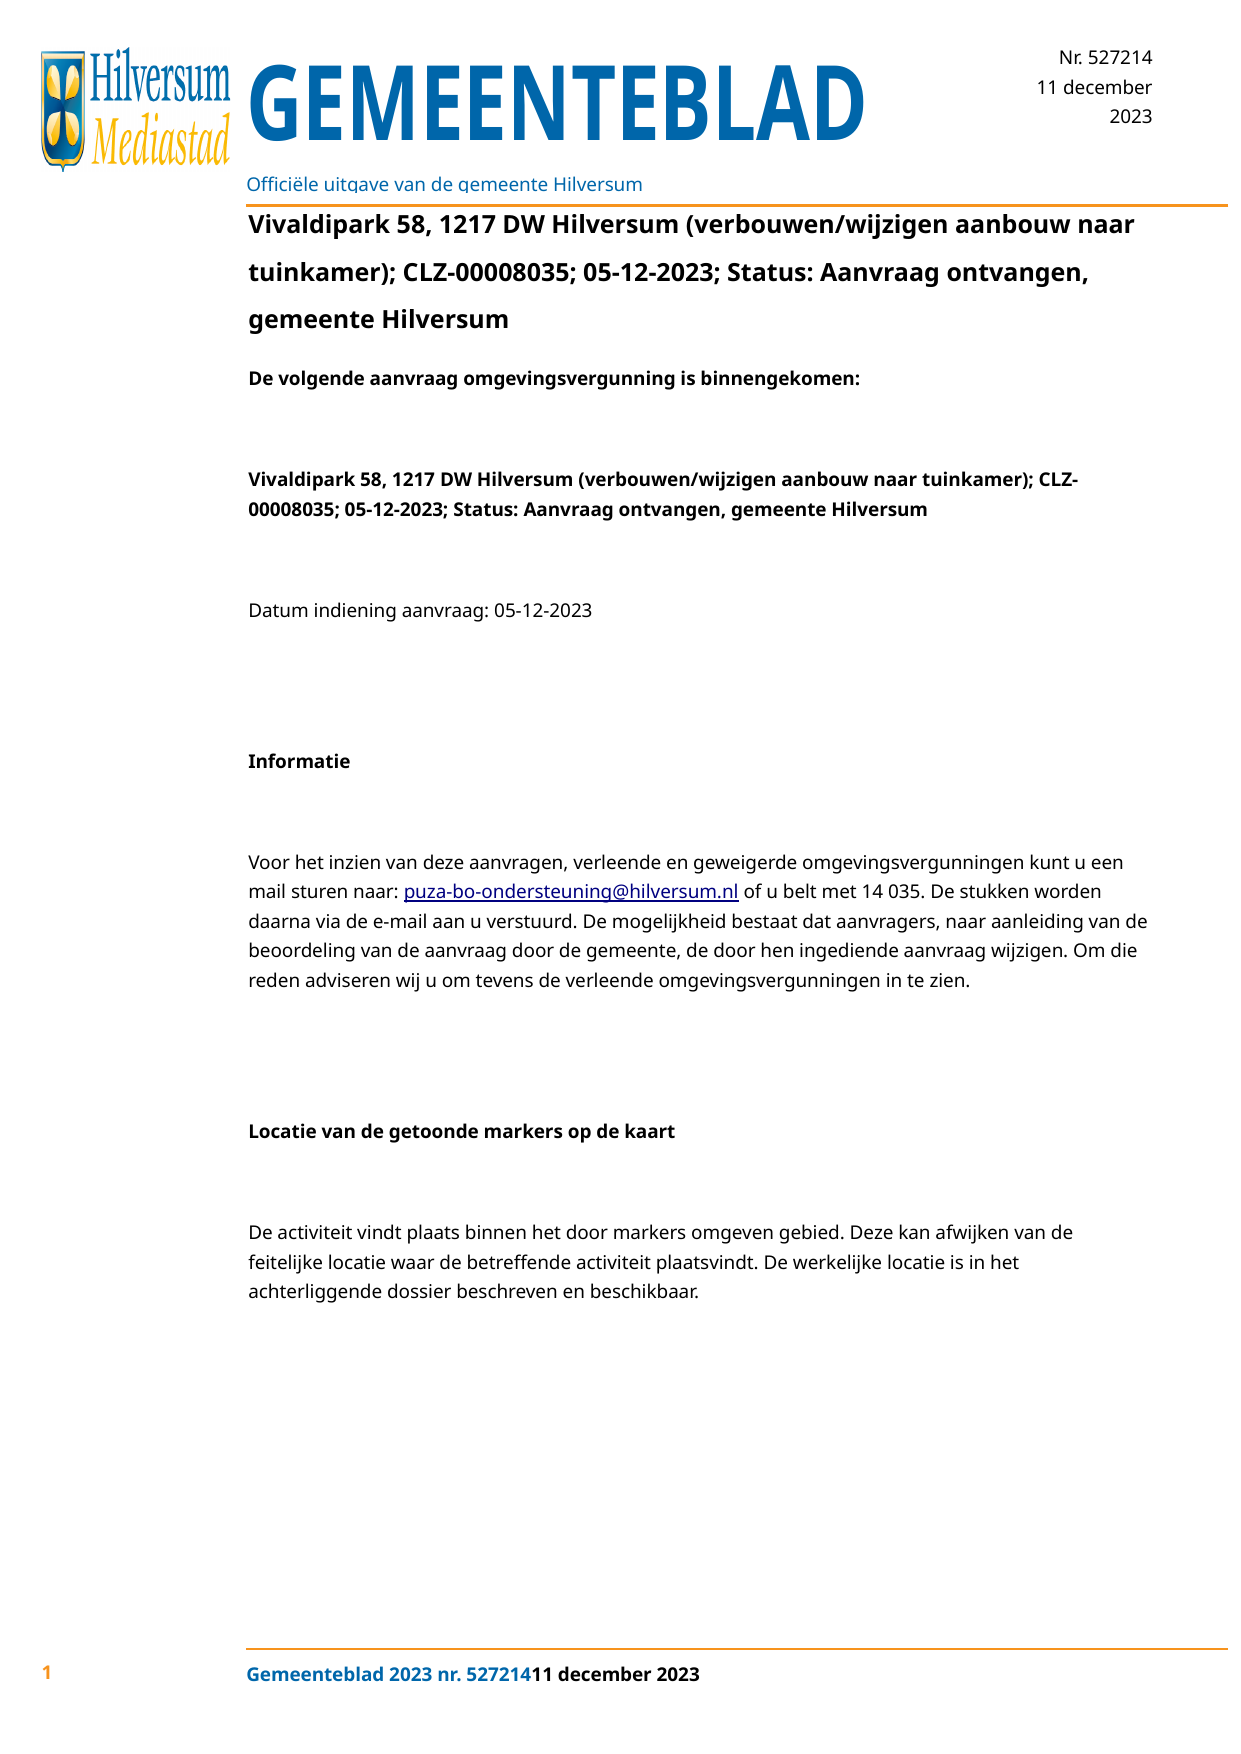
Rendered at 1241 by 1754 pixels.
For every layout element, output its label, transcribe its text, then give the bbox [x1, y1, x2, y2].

text Locatie van de getoonde markers op de kaart [248, 1118, 1152, 1144]
text Vivaldipark 58, 1217 DW Hilversum (verbouwen/wijzigen aanbouw naar tuinkamer); CLZ-00008035; 05-12-2023; Status: Aanvraag ontvangen, gemeente Hilversum [248, 207, 1152, 336]
text Datum indiening aanvraag: 05-12-2023 [248, 597, 1152, 622]
picture [41, 47, 231, 172]
text Voor het inzien van deze aanvragen, verleende en geweigerde omgevingsvergunningen kunt u een mail sturen naar: puza-bo-ondersteuning@hilversum.nl of u belt met 14 035. De stukken worden daarna via de e-mail aan u verstuurd. De mogelijkheid bestaat dat aanvragers, naar aanleiding van de beoordeling van de aanvraag door de gemeente, de door hen ingediende aanvraag wijzigen. Om die reden adviseren wij u om tevens de verleende omgevingsvergunningen in te zien. [248, 849, 1152, 993]
text De volgende aanvraag omgevingsvergunning is binnengekomen: [248, 366, 1152, 391]
text De activiteit vindt plaats binnen het door markers omgeven gebied. Deze kan afwijken van de feitelijke locatie waar de betreffende activiteit plaatsvindt. De werkelijke locatie is in het achterliggende dossier beschreven en beschikbaar. [248, 1219, 1152, 1304]
text Informatie [248, 748, 1152, 774]
text Vivaldipark 58, 1217 DW Hilversum (verbouwen/wijzigen aanbouw naar tuinkamer); CLZ-00008035; 05-12-2023; Status: Aanvraag ontvangen, gemeente Hilversum [248, 466, 1152, 522]
